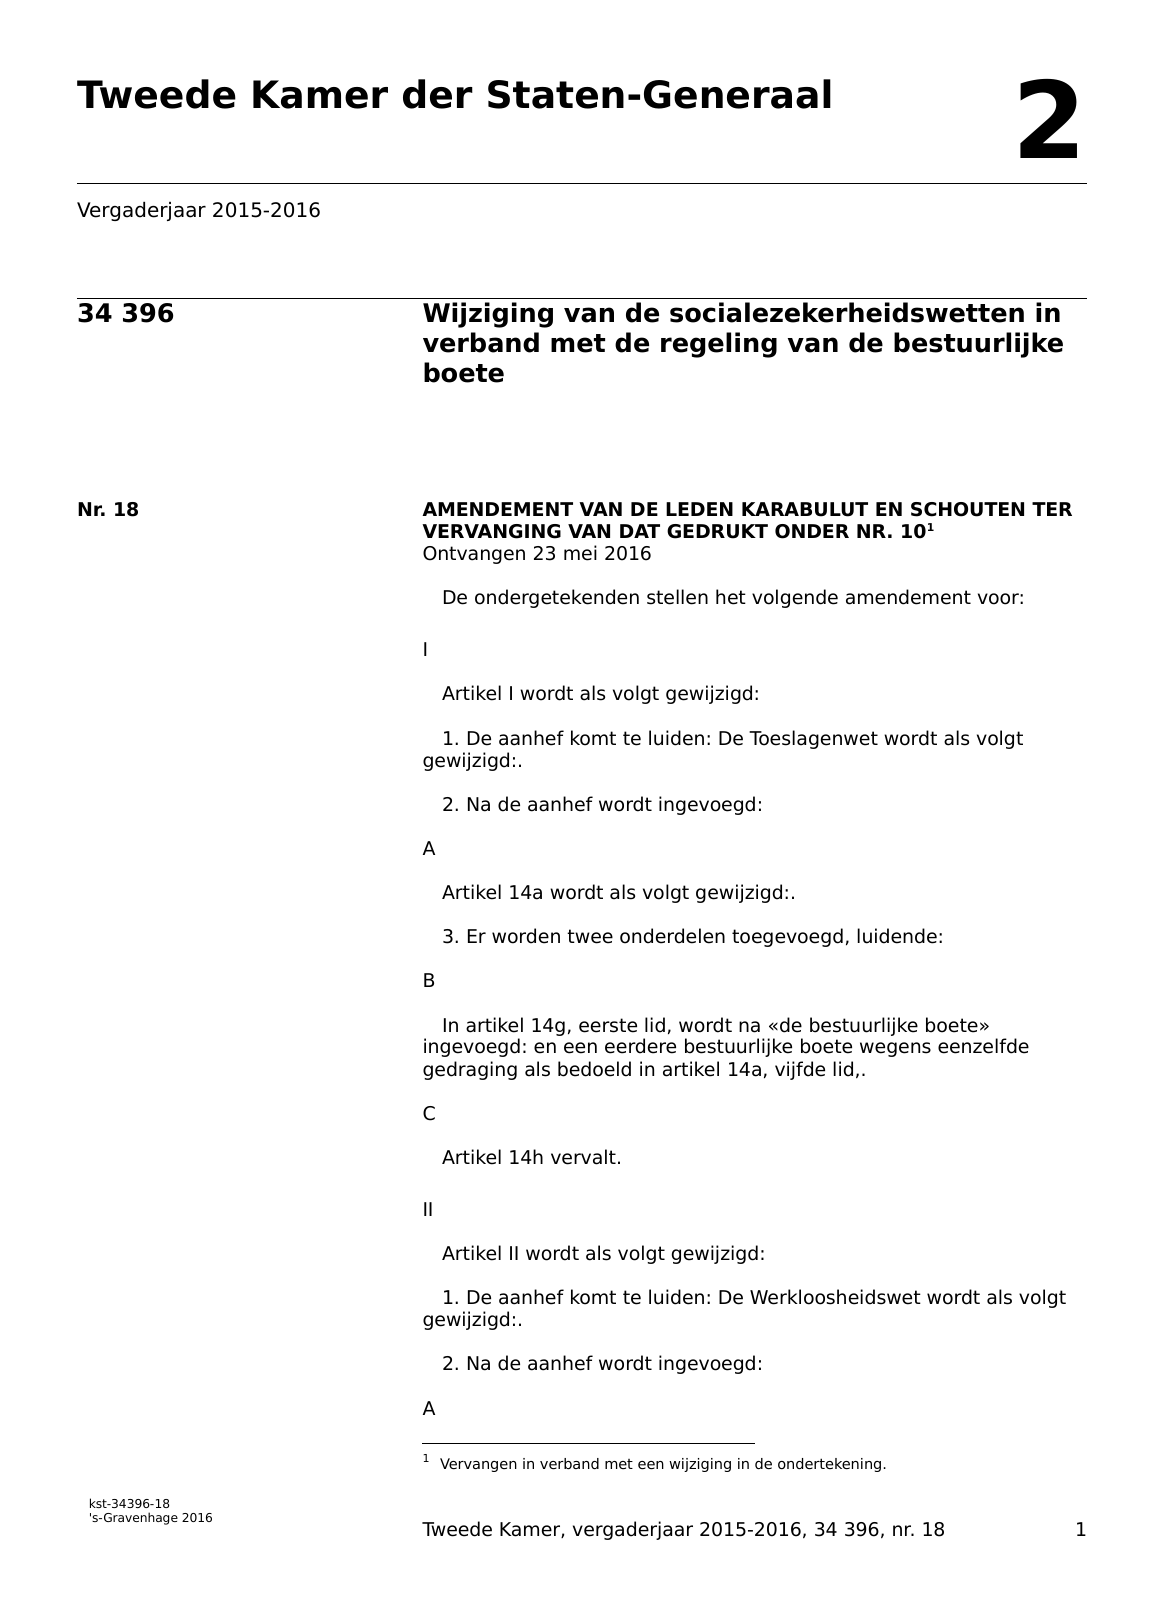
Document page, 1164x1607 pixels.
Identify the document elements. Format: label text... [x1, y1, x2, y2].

text Ontvangen 23 mei 2016 [422, 543, 1087, 565]
text Artikel 14a wordt als volgt gewijzigd:. [422, 882, 1087, 904]
text 2. Na de aanhef wordt ingevoegd: [422, 794, 1087, 816]
text C [422, 1103, 1087, 1124]
text De ondergetekenden stellen het volgende amendement voor: [422, 587, 1087, 609]
text Artikel 14h vervalt. [422, 1147, 1087, 1169]
text Artikel I wordt als volgt gewijzigd: [422, 683, 1087, 705]
text 1. De aanhef komt te luiden: De Werkloosheidswet wordt als volgt gewijzigd:. [422, 1287, 1087, 1331]
text Artikel II wordt als volgt gewijzigd: [422, 1243, 1087, 1265]
text A [422, 1397, 1087, 1419]
text kst-34396-18 [88, 1497, 323, 1511]
text B [422, 970, 1087, 992]
text 3. Er worden twee onderdelen toegevoegd, luidende: [422, 926, 1087, 948]
subtitle 34 396 Wijziging van de socialezekerheidswetten in verband met de regeling van de bestuurlijke boete [77, 299, 1087, 388]
text 's-Gravenhage 2016 [88, 1511, 323, 1525]
text Vervangen in verband met een wijziging in de ondertekening. [422, 1452, 1087, 1474]
subtitle Nr. 18 AMENDEMENT VAN DE LEDEN KARABULUT EN SCHOUTEN TER VERVANGING VAN DAT GEDRUKT ONDER NR. 10 [77, 499, 1087, 543]
table_cell Vergaderjaar 2015-2016 [77, 184, 1087, 298]
text 1. De aanhef komt te luiden: De Toeslagenwet wordt als volgt gewijzigd:. [422, 727, 1087, 771]
subtitle II [422, 1199, 1087, 1221]
table_header Tweede Kamer der Staten-Generaal [77, 59, 886, 183]
text 2. Na de aanhef wordt ingevoegd: [422, 1353, 1087, 1375]
table_header 2 [886, 59, 1087, 183]
text In artikel 14g, eerste lid, wordt na «de bestuurlijke boete» ingevoegd: en een eerdere bestuurlijke boete wegens eenzelfde gedraging als bedoeld in artikel 14a, vijfde lid,. [422, 1014, 1087, 1080]
subtitle I [422, 639, 1087, 661]
text A [422, 838, 1087, 860]
